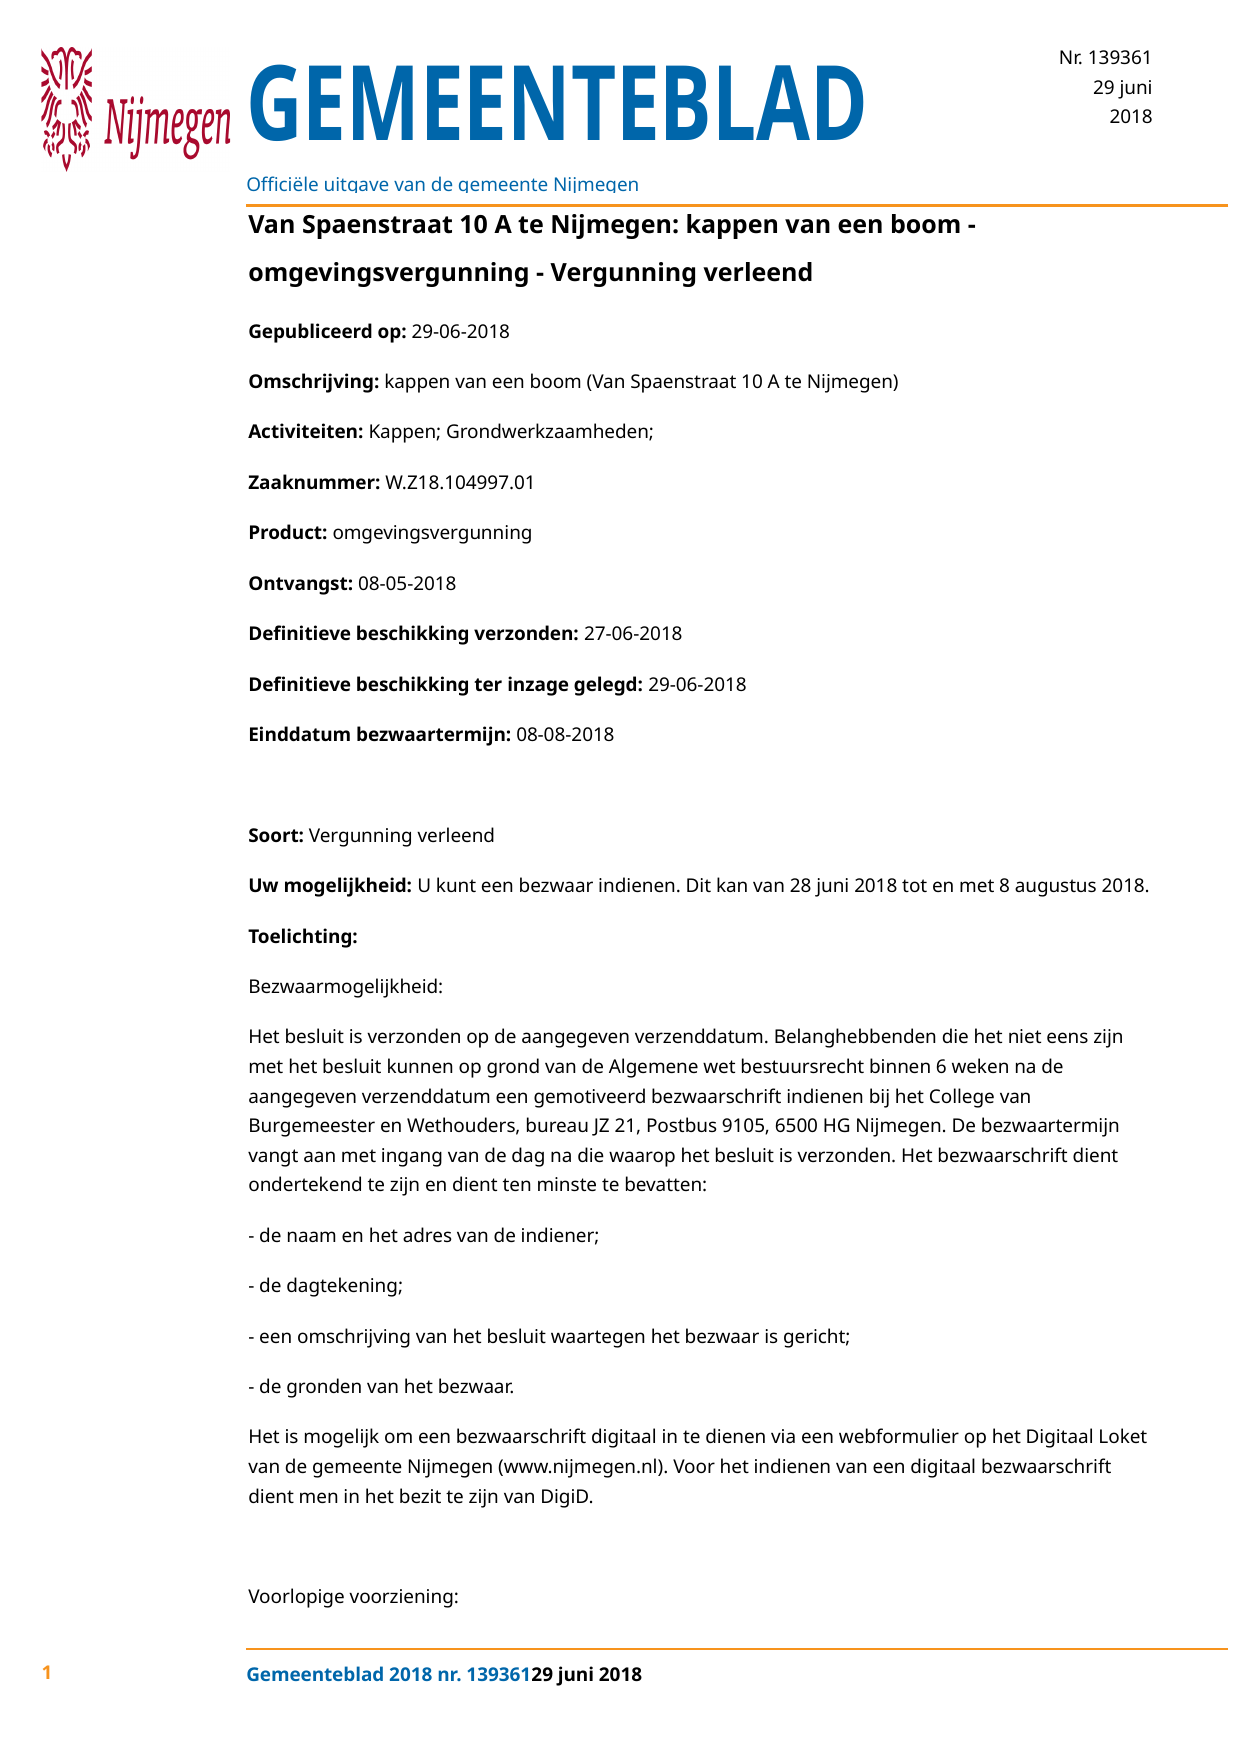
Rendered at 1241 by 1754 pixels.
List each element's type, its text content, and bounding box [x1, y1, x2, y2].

text Soort: Vergunning verleend [248, 822, 1152, 848]
text Product: omgevingsvergunning [248, 519, 1152, 545]
text Omschrijving: kappen van een boom (Van Spaenstraat 10 A te Nijmegen) [248, 368, 1152, 394]
text Einddatum bezwaartermijn: 08-08-2018 [248, 721, 1152, 747]
picture [41, 47, 231, 172]
text Voorlopige voorziening: [248, 1584, 1152, 1609]
text Toelichting: [248, 923, 1152, 949]
text Bezwaarmogelijkheid: [248, 973, 1152, 999]
text Zaaknummer: W.Z18.104997.01 [248, 469, 1152, 495]
text Gepubliceerd op: 29-06-2018 [248, 318, 1152, 344]
text Uw mogelijkheid: U kunt een bezwaar indienen. Dit kan van 28 juni 2018 tot en met 8 augustus 2018. [248, 872, 1152, 898]
text Definitieve beschikking verzonden: 27-06-2018 [248, 620, 1152, 646]
text - de dagtekening; [248, 1272, 1152, 1298]
text - de naam en het adres van de indiener; [248, 1222, 1152, 1248]
text Het is mogelijk om een bezwaarschrift digitaal in te dienen via een webformulier op het Digitaal Loket van de gemeente Nijmegen (www.nijmegen.nl). Voor het indienen van een digitaal bezwaarschrift dient men in het bezit te zijn van DigiD. [248, 1424, 1152, 1509]
text Het besluit is verzonden op de aangegeven verzenddatum. Belanghebbenden die het niet eens zijn met het besluit kunnen op grond van de Algemene wet bestuursrecht binnen 6 weken na de aangegeven verzenddatum een gemotiveerd bezwaarschrift indienen bij het College van Burgemeester en Wethouders, bureau JZ 21, Postbus 9105, 6500 HG Nijmegen. De bezwaartermijn vangt aan met ingang van de dag na die waarop het besluit is verzonden. Het bezwaarschrift dient ondertekend te zijn en dient ten minste te bevatten: [248, 1024, 1152, 1197]
text Definitieve beschikking ter inzage gelegd: 29-06-2018 [248, 671, 1152, 697]
text Activiteiten: Kappen; Grondwerkzaamheden; [248, 419, 1152, 444]
text Van Spaenstraat 10 A te Nijmegen: kappen van een boom - omgevingsvergunning - Vergunning verleend [248, 207, 1152, 288]
text - een omschrijving van het besluit waartegen het bezwaar is gericht; [248, 1323, 1152, 1349]
text Ontvangst: 08-05-2018 [248, 570, 1152, 596]
text - de gronden van het bezwaar. [248, 1373, 1152, 1399]
